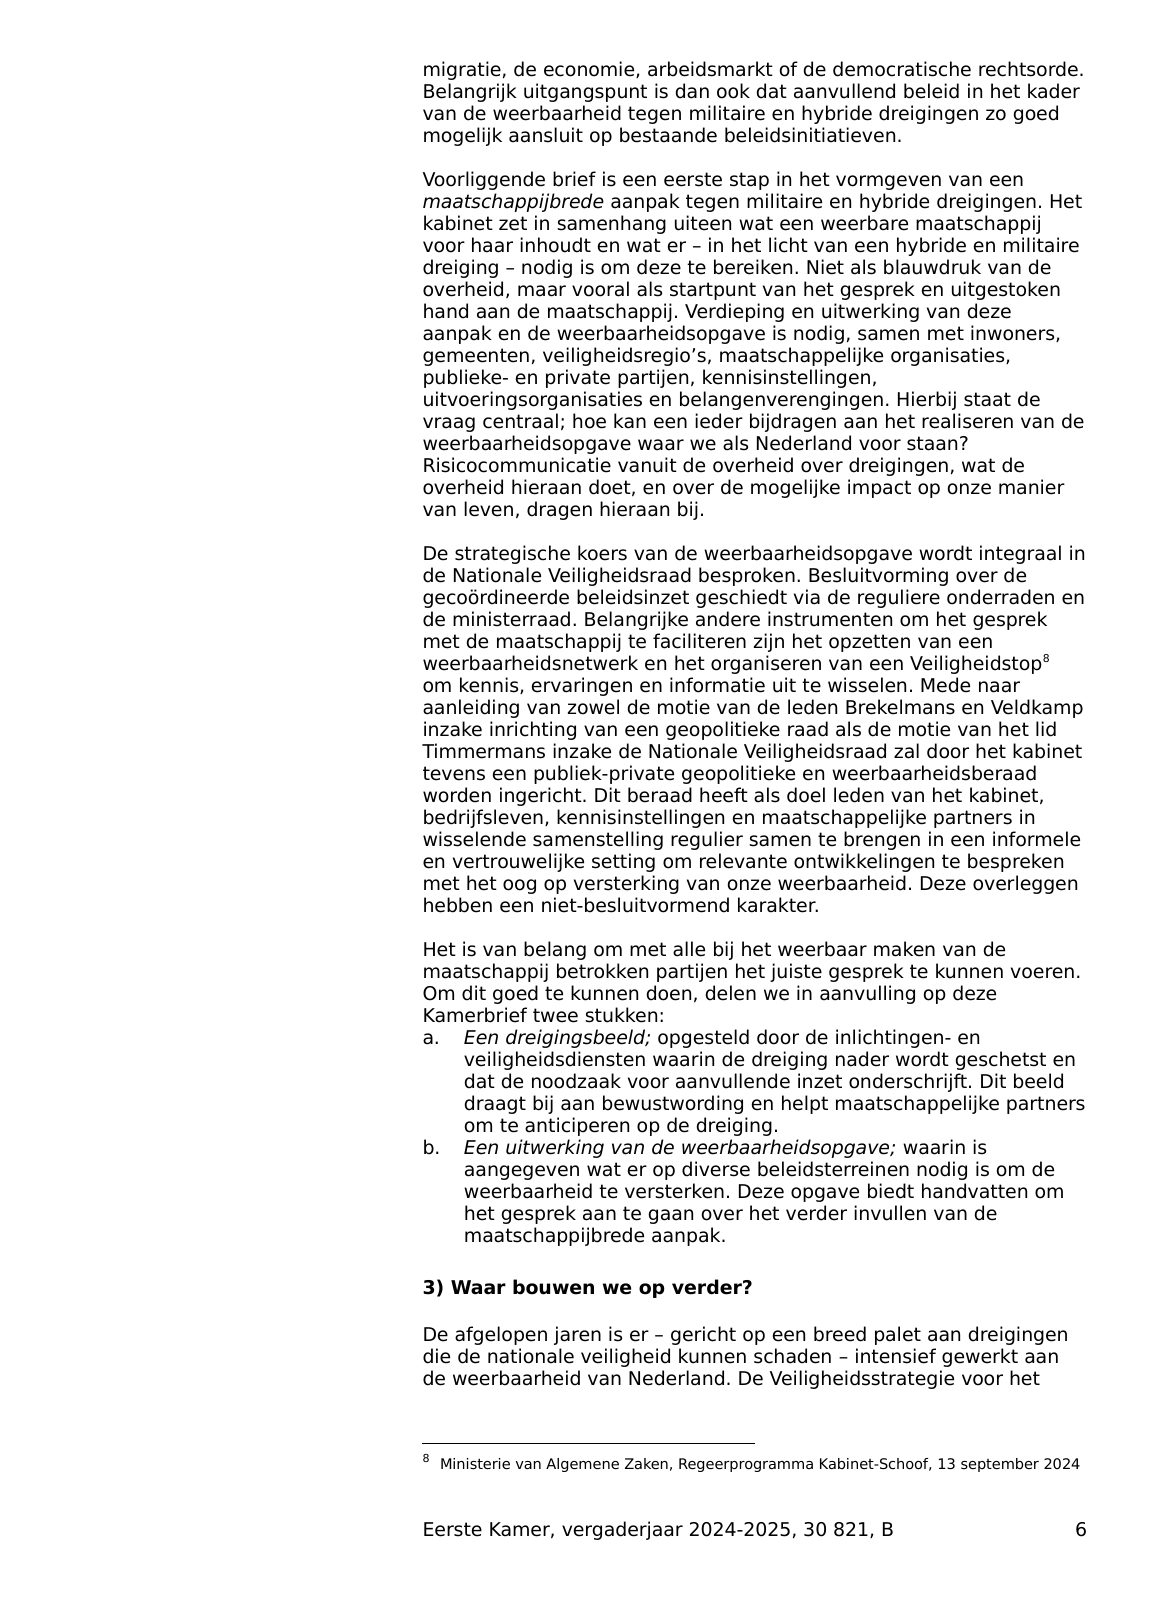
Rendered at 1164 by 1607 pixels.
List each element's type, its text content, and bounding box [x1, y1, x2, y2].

text migratie, de economie, arbeidsmarkt of de democratische rechtsorde. Belangrijk uitgangspunt is dan ook dat aanvullend beleid in het kader van de weerbaarheid tegen militaire en hybride dreigingen zo goed mogelijk aansluit op bestaande beleidsinitiatieven. [422, 59, 1087, 147]
subtitle 3) Waar bouwen we op verder? [422, 1277, 1087, 1298]
text De afgelopen jaren is er – gericht op een breed palet aan dreigingen die de nationale veiligheid kunnen schaden – intensief gewerkt aan de weerbaarheid van Nederland. De Veiligheidsstrategie voor het [422, 1323, 1087, 1389]
text b. Een uitwerking van de weerbaarheidsopgave; waarin is aangegeven wat er op diverse beleidsterreinen nodig is om de weerbaarheid te versterken. Deze opgave biedt handvatten om het gesprek aan te gaan over het verder invullen van de maatschappijbrede aanpak. [422, 1137, 1087, 1247]
text a. Een dreigingsbeeld; opgesteld door de inlichtingen- en veiligheidsdiensten waarin de dreiging nader wordt geschetst en dat de noodzaak voor aanvullende inzet onderschrijft. Dit beeld draagt bij aan bewustwording en helpt maatschappelijke partners om te anticiperen op de dreiging. [422, 1027, 1087, 1137]
text Voorliggende brief is een eerste stap in het vormgeven van een maatschappijbrede aanpak tegen militaire en hybride dreigingen. Het kabinet zet in samenhang uiteen wat een weerbare maatschappij voor haar inhoudt en wat er – in het licht van een hybride en militaire dreiging – nodig is om deze te bereiken. Niet als blauwdruk van de overheid, maar vooral als startpunt van het gesprek en uitgestoken hand aan de maatschappij. Verdieping en uitwerking van deze aanpak en de weerbaarheidsopgave is nodig, samen met inwoners, gemeenten, veiligheidsregio’s, maatschappelijke organisaties, publieke- en private partijen, kennisinstellingen, uitvoeringsorganisaties en belangenverengingen. Hierbij staat de vraag centraal; hoe kan een ieder bijdragen aan het realiseren van de weerbaarheidsopgave waar we als Nederland voor staan? Risicocommunicatie vanuit de overheid over dreigingen, wat de overheid hieraan doet, en over de mogelijke impact op onze manier van leven, dragen hieraan bij. [422, 169, 1087, 521]
text Het is van belang om met alle bij het weerbaar maken van de maatschappij betrokken partijen het juiste gesprek te kunnen voeren. Om dit goed te kunnen doen, delen we in aanvulling op deze Kamerbrief twee stukken: [422, 939, 1087, 1027]
text De strategische koers van de weerbaarheidsopgave wordt integraal in de Nationale Veiligheidsraad besproken. Besluitvorming over de gecoördineerde beleidsinzet geschiedt via de reguliere onderraden en de ministerraad. Belangrijke andere instrumenten om het gesprek met de maatschappij te faciliteren zijn het opzetten van een weerbaarheidsnetwerk en het organiseren van een Veiligheidstop om kennis, ervaringen en informatie uit te wisselen. Mede naar aanleiding van zowel de motie van de leden Brekelmans en Veldkamp inzake inrichting van een geopolitieke raad als de motie van het lid Timmermans inzake de Nationale Veiligheidsraad zal door het kabinet tevens een publiek-private geopolitieke en weerbaarheidsberaad worden ingericht. Dit beraad heeft als doel leden van het kabinet, bedrijfsleven, kennisinstellingen en maatschappelijke partners in wisselende samenstelling regulier samen te brengen in een informele en vertrouwelijke setting om relevante ontwikkelingen te bespreken met het oog op versterking van onze weerbaarheid. Deze overleggen hebben een niet-besluitvormend karakter. [422, 543, 1087, 917]
text Ministerie van Algemene Zaken, Regeerprogramma Kabinet-Schoof, 13 september 2024 [422, 1452, 1087, 1474]
